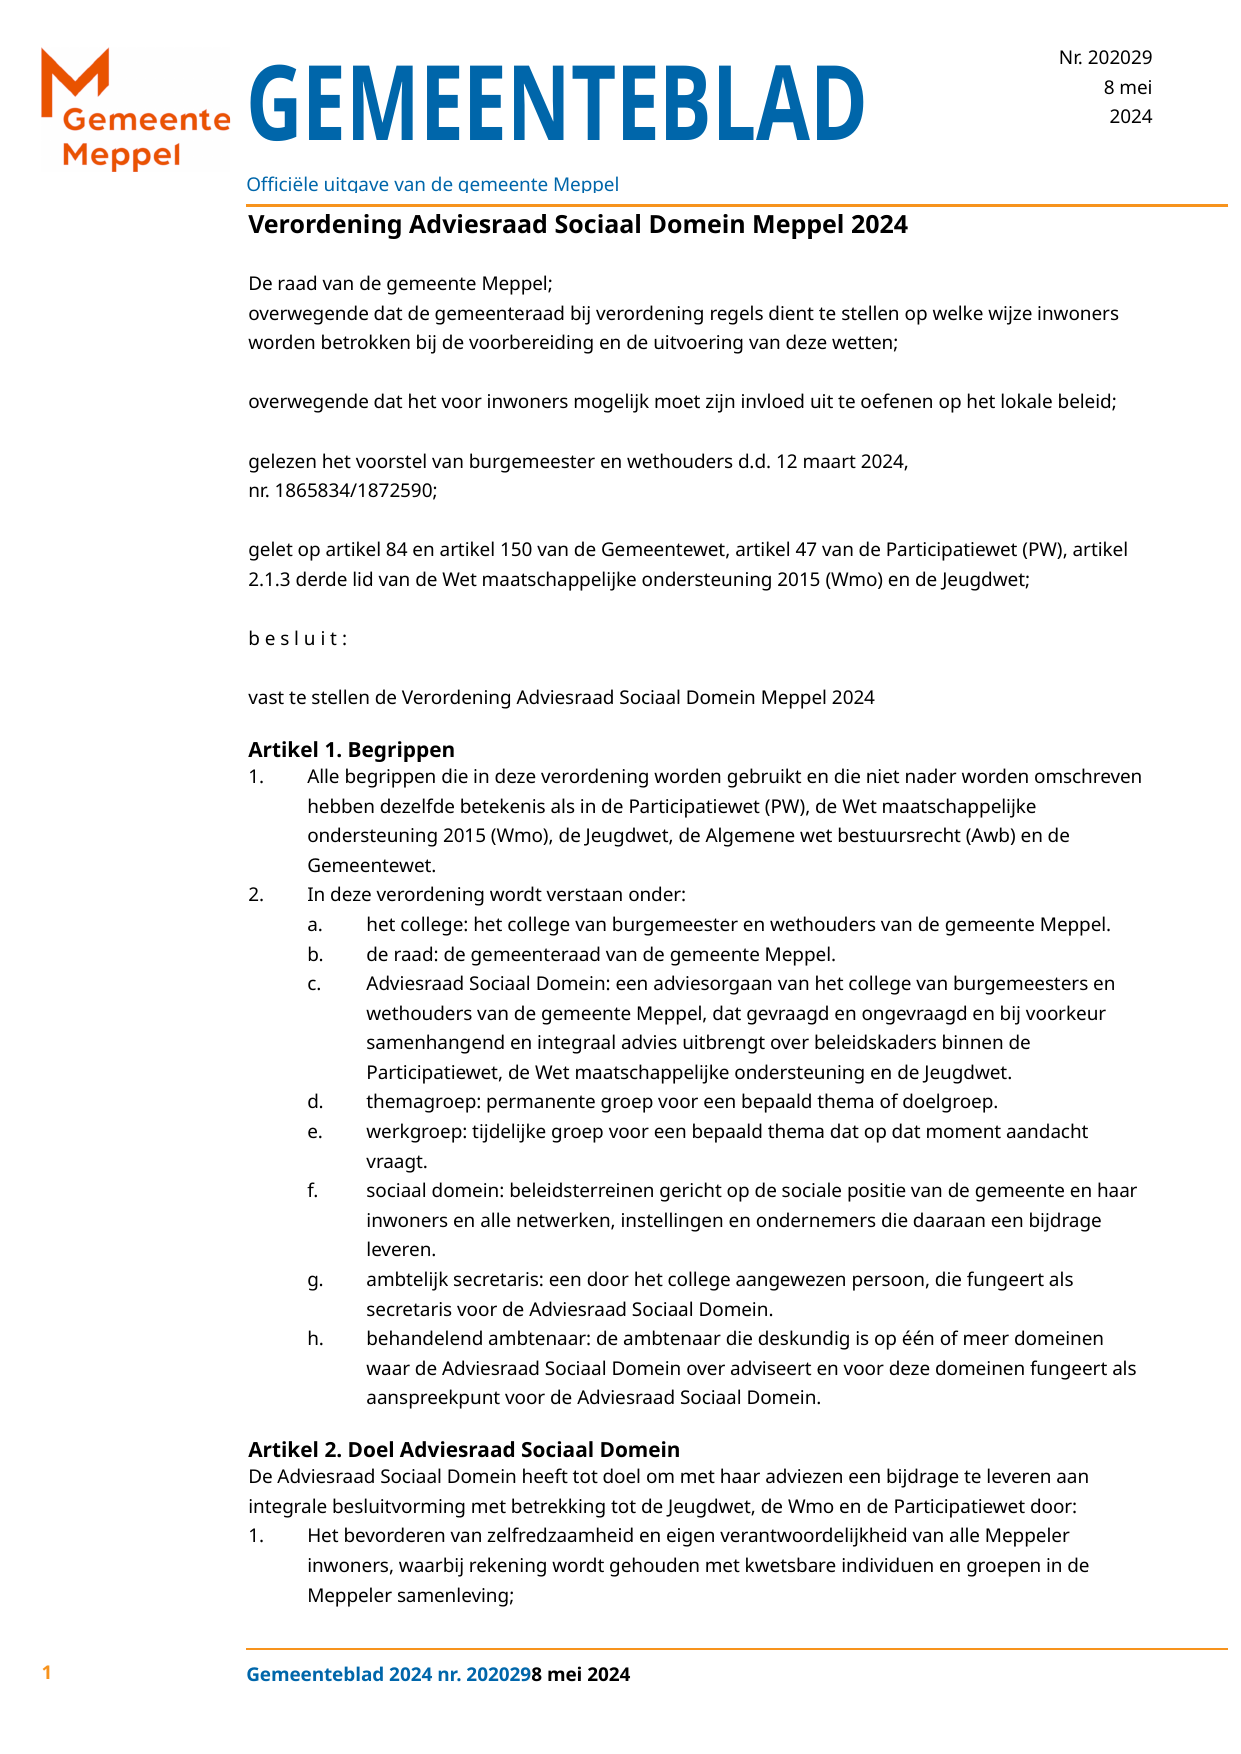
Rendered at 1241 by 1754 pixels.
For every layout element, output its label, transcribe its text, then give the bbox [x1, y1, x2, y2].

list Adviesraad Sociaal Domein: een adviesorgaan van het college van burgemeesters en wethouders van de gemeente Meppel, dat gevraagd en ongevraagd en bij voorkeur samenhangend en integraal advies uitbrengt over beleidskaders binnen de Participatiewet, de Wet maatschappelijke ondersteuning en de Jeugdwet. [307, 970, 1152, 1085]
list ambtelijk secretaris: een door het college aangewezen persoon, die fungeert als secretaris voor de Adviesraad Sociaal Domein. [307, 1266, 1152, 1322]
text nr. 1865834/1872590; [248, 477, 1152, 503]
list In deze verordening wordt verstaan onder: [248, 882, 1152, 907]
list behandelend ambtenaar: de ambtenaar die deskundig is op één of meer domeinen waar de Adviesraad Sociaal Domein over adviseert en voor deze domeinen fungeert als aanspreekpunt voor de Adviesraad Sociaal Domein. [307, 1325, 1152, 1410]
list werkgroep: tijdelijke groep voor een bepaald thema dat op dat moment aandacht vraagt. [307, 1118, 1152, 1174]
text De raad van de gemeente Meppel; [248, 270, 1152, 296]
list Het bevorderen van zelfredzaamheid en eigen verantwoordelijkheid van alle Meppeler inwoners, waarbij rekening wordt gehouden met kwetsbare individuen en groepen in de Meppeler samenleving; [248, 1523, 1152, 1607]
list Alle begrippen die in deze verordening worden gebruikt en die niet nader worden omschreven hebben dezelfde betekenis als in de Participatiewet (PW), de Wet maatschappelijke ondersteuning 2015 (Wmo), de Jeugdwet, de Algemene wet bestuursrecht (Awb) en de Gemeentewet. [248, 763, 1152, 878]
list themagroep: permanente groep voor een bepaald thema of doelgroep. [307, 1089, 1152, 1114]
text De Adviesraad Sociaal Domein heeft tot doel om met haar adviezen een bijdrage te leveren aan integrale besluitvorming met betrekking tot de Jeugdwet, de Wmo en de Participatiewet door: [248, 1463, 1152, 1519]
list de raad: de gemeenteraad van de gemeente Meppel. [307, 941, 1152, 967]
list het college: het college van burgemeester en wethouders van de gemeente Meppel. [307, 911, 1152, 937]
text gelet op artikel 84 en artikel 150 van de Gemeentewet, artikel 47 van de Participatiewet (PW), artikel 2.1.3 derde lid van de Wet maatschappelijke ondersteuning 2015 (Wmo) en de Jeugdwet; [248, 537, 1152, 592]
text vast te stellen de Verordening Adviesraad Sociaal Domein Meppel 2024 [248, 684, 1152, 710]
text Artikel 1. Begrippen [248, 735, 1152, 763]
text b e s l u i t : [248, 625, 1152, 651]
text Artikel 2. Doel Adviesraad Sociaal Domein [248, 1435, 1152, 1463]
text Verordening Adviesraad Sociaal Domein Meppel 2024 [248, 207, 1152, 241]
text overwegende dat het voor inwoners mogelijk moet zijn invloed uit te oefenen op het lokale beleid; [248, 389, 1152, 414]
text overwegende dat de gemeenteraad bij verordening regels dient te stellen op welke wijze inwoners worden betrokken bij de voorbereiding en de uitvoering van deze wetten; [248, 300, 1152, 355]
list sociaal domein: beleidsterreinen gericht op de sociale positie van de gemeente en haar inwoners en alle netwerken, instellingen en ondernemers die daaraan een bijdrage leveren. [307, 1177, 1152, 1262]
text gelezen het voorstel van burgemeester en wethouders d.d. 12 maart 2024, [248, 448, 1152, 473]
picture [41, 47, 231, 172]
